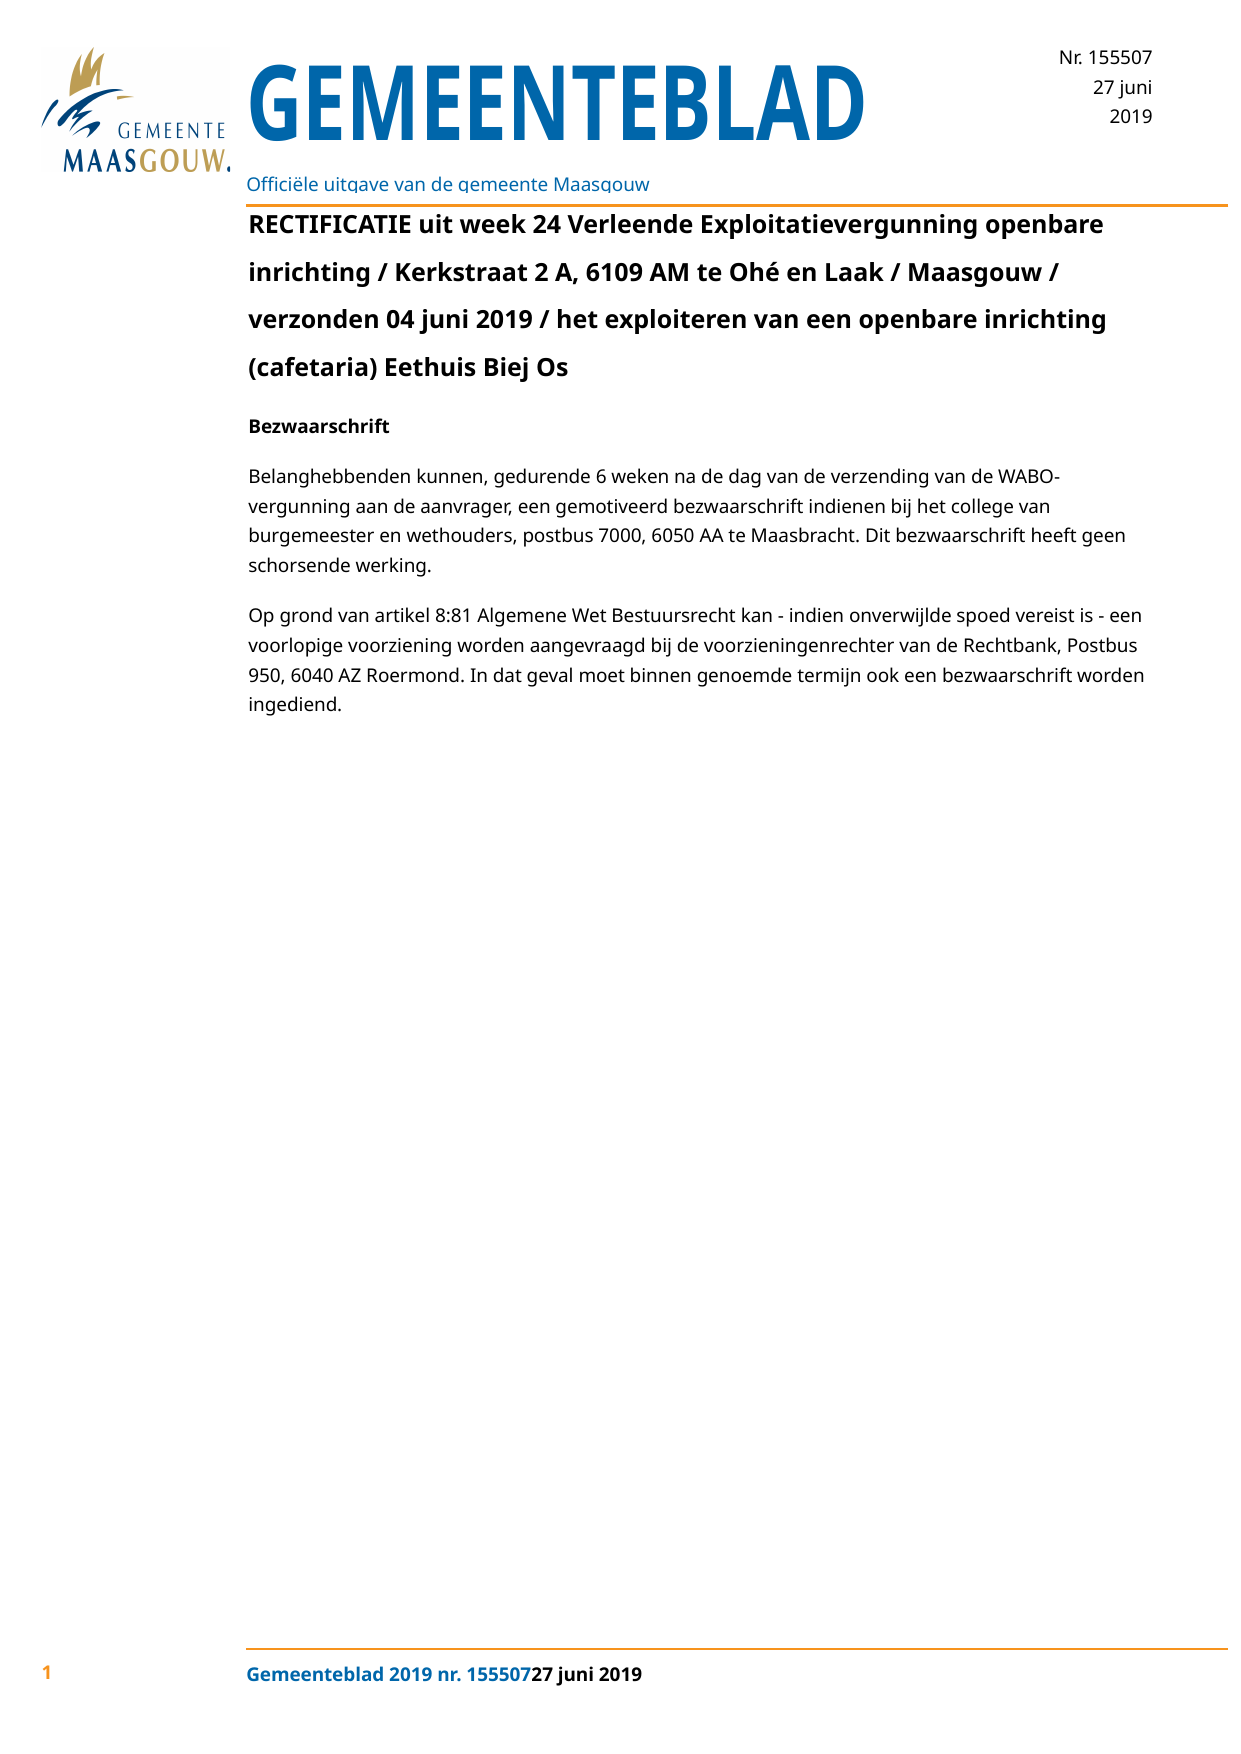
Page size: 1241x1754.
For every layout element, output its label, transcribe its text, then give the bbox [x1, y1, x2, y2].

picture [41, 47, 231, 172]
text Bezwaarschrift [248, 413, 1152, 439]
text RECTIFICATIE uit week 24 Verleende Exploitatievergunning openbare inrichting / Kerkstraat 2 A, 6109 AM te Ohé en Laak / Maasgouw / verzonden 04 juni 2019 / het exploiteren van een openbare inrichting (cafetaria) Eethuis Biej Os [248, 207, 1152, 384]
text Op grond van artikel 8:81 Algemene Wet Bestuursrecht kan - indien onverwijlde spoed vereist is - een voorlopige voorziening worden aangevraagd bij de voorzieningenrechter van de Rechtbank, Postbus 950, 6040 AZ Roermond. In dat geval moet binnen genoemde termijn ook een bezwaarschrift worden ingediend. [248, 603, 1152, 717]
text Belanghebbenden kunnen, gedurende 6 weken na de dag van de verzending van de WABO-vergunning aan de aanvrager, een gemotiveerd bezwaarschrift indienen bij het college van burgemeester en wethouders, postbus 7000, 6050 AA te Maasbracht. Dit bezwaarschrift heeft geen schorsende werking. [248, 463, 1152, 578]
